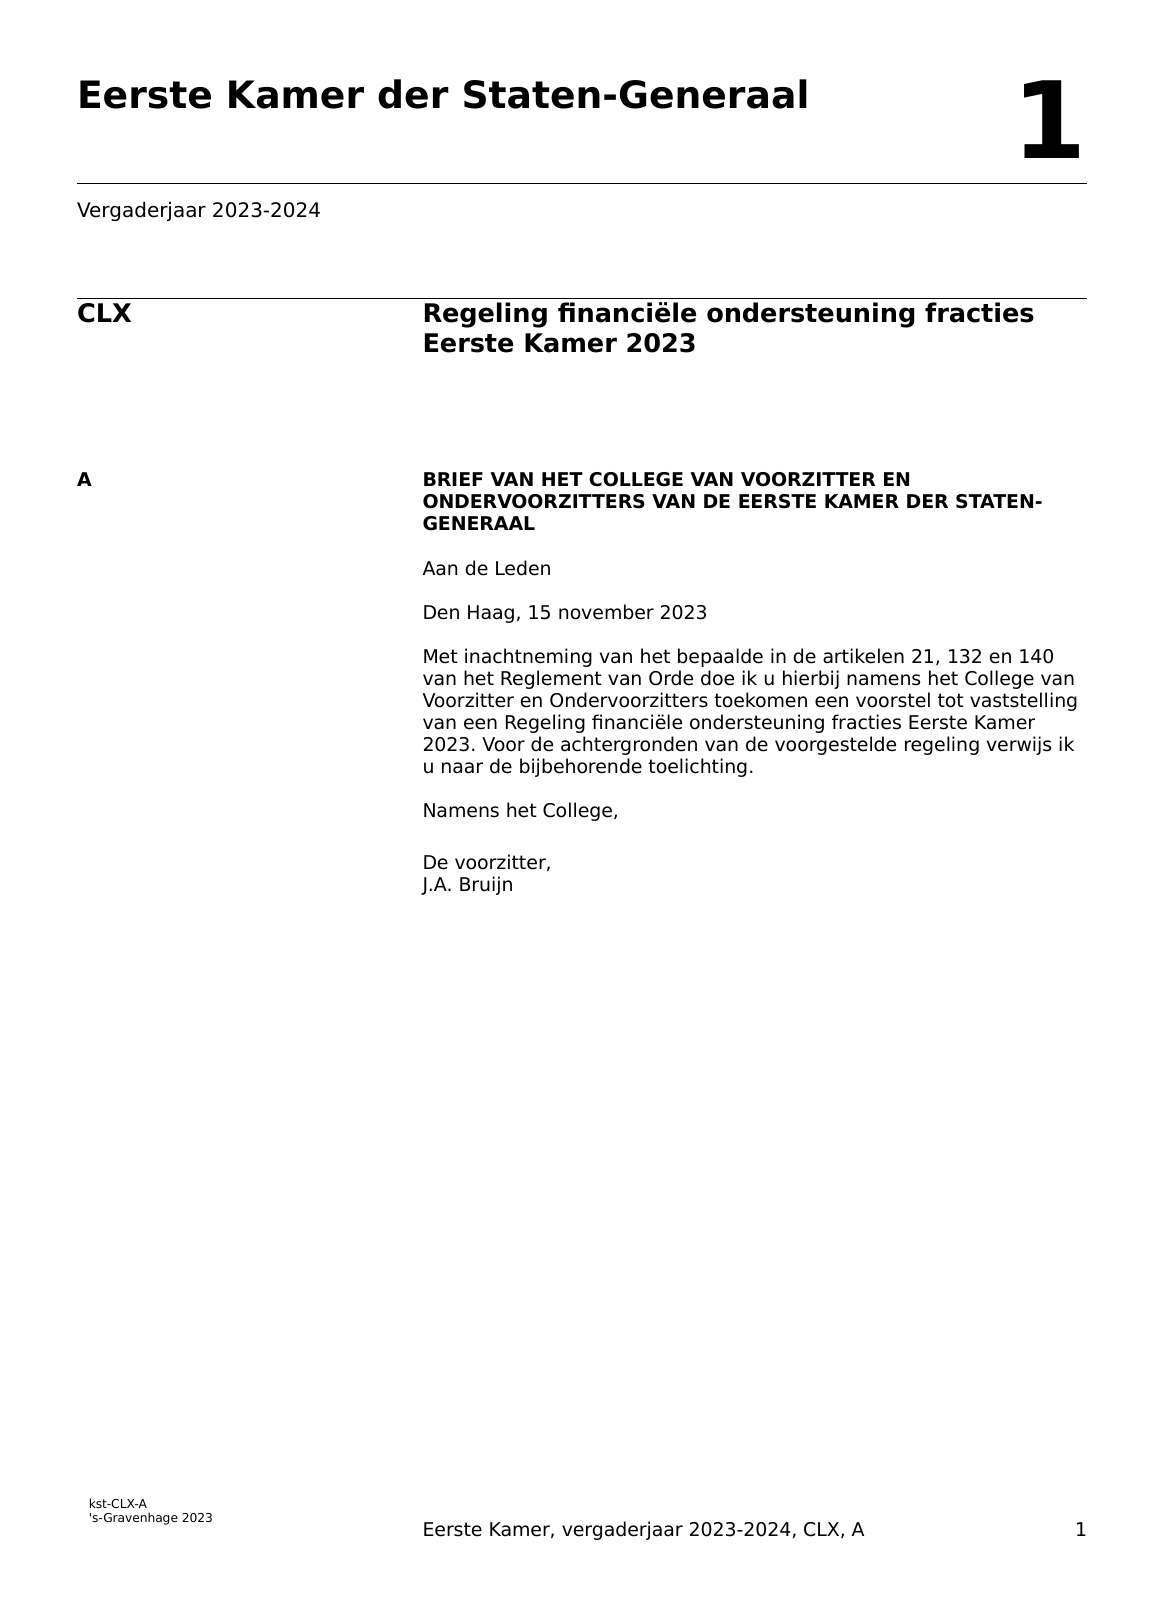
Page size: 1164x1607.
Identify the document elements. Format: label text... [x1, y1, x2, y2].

text 's-Gravenhage 2023 [88, 1511, 323, 1525]
text Aan de Leden [422, 557, 1087, 579]
subtitle CLX Regeling financiële ondersteuning fracties Eerste Kamer 2023 [77, 299, 1087, 358]
table_header Eerste Kamer der Staten-Generaal [77, 59, 886, 183]
text Den Haag, 15 november 2023 [422, 602, 1087, 624]
table_header 1 [886, 59, 1087, 183]
text Met inachtneming van het bepaalde in de artikelen 21, 132 en 140 van het Reglement van Orde doe ik u hierbij namens het College van Voorzitter en Ondervoorzitters toekomen een voorstel tot vaststelling van een Regeling financiële ondersteuning fracties Eerste Kamer 2023. Voor de achtergronden van de voorgestelde regeling verwijs ik u naar de bijbehorende toelichting. [422, 646, 1087, 778]
subtitle A BRIEF VAN HET COLLEGE VAN VOORZITTER EN ONDERVOORZITTERS VAN DE EERSTE KAMER DER STATEN-GENERAAL [77, 469, 1087, 535]
table_cell Vergaderjaar 2023-2024 [77, 184, 1087, 298]
text Namens het College, [422, 800, 1087, 822]
text De voorzitter, J.A. Bruijn [422, 852, 1087, 896]
text kst-CLX-A [88, 1497, 323, 1511]
